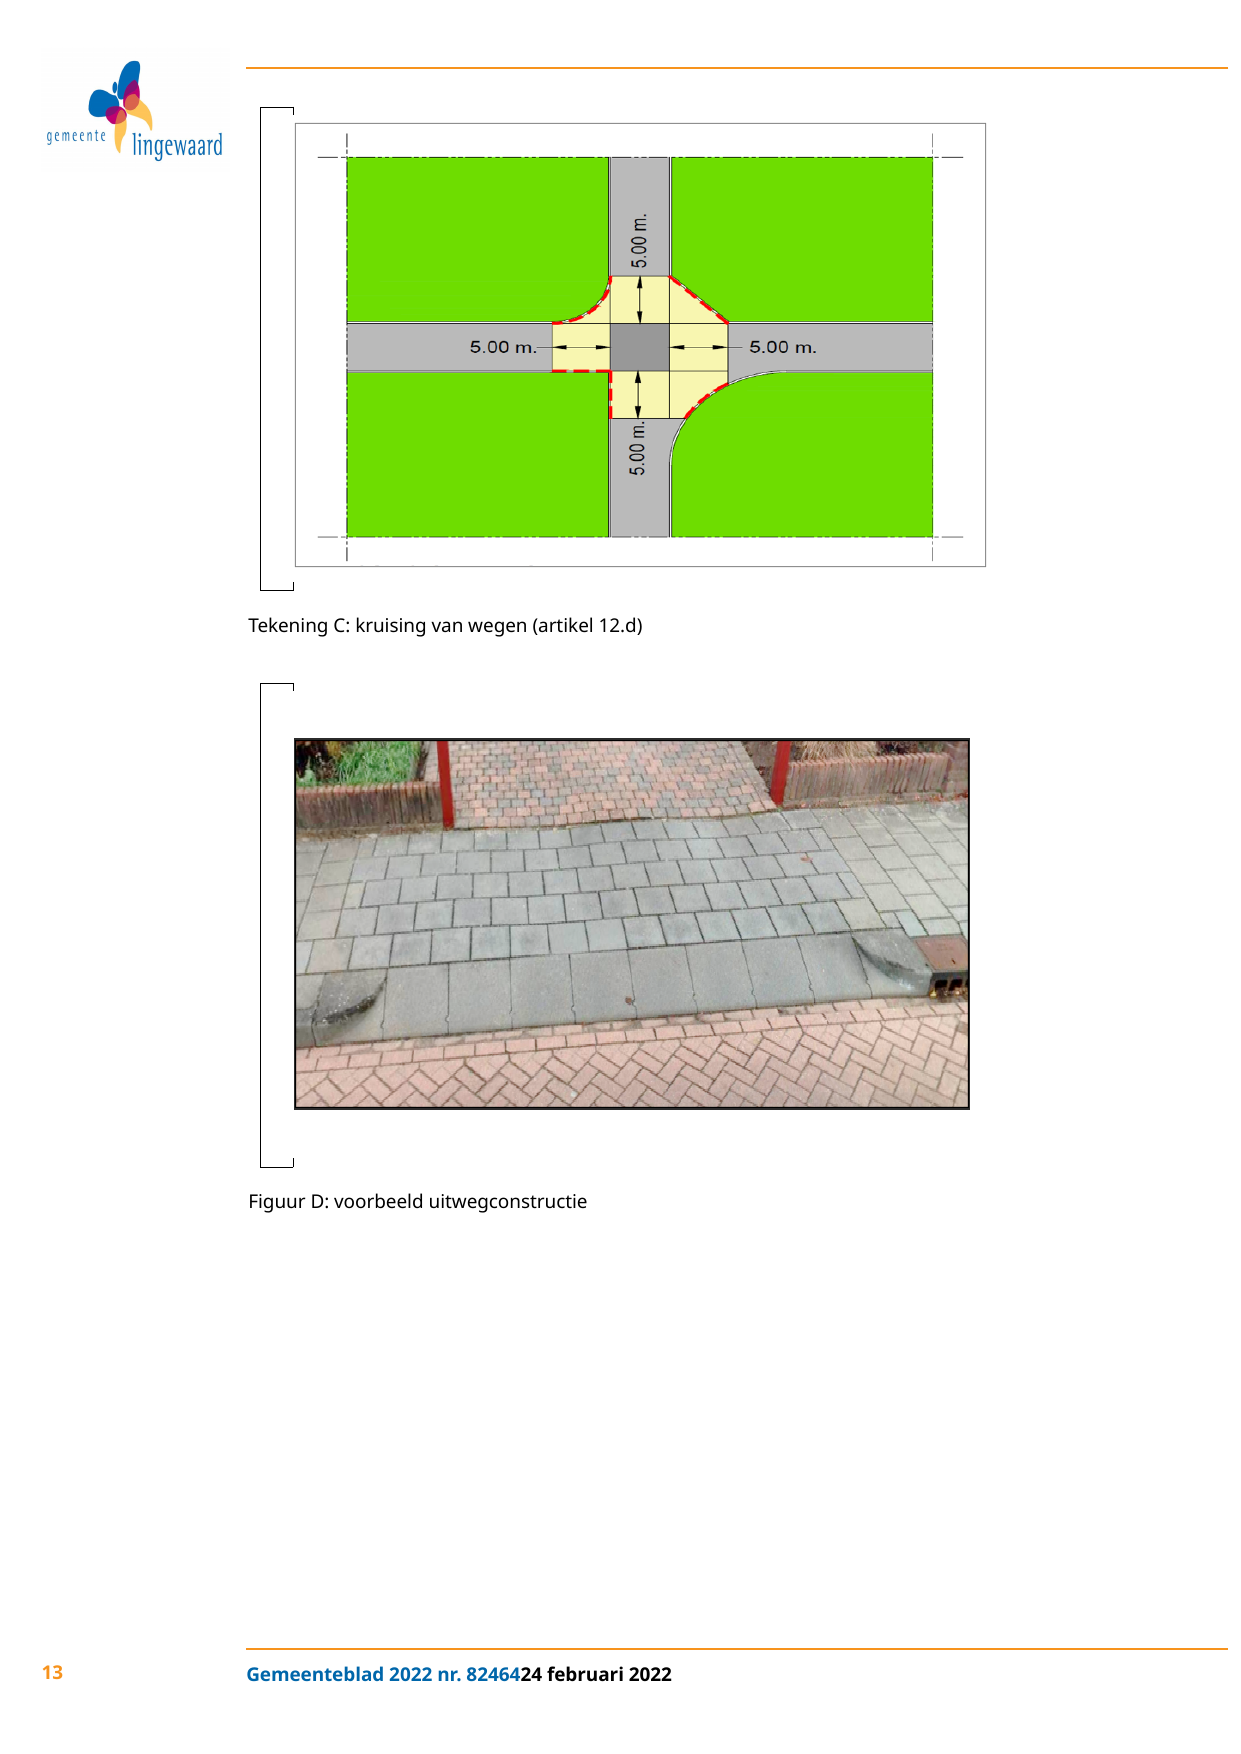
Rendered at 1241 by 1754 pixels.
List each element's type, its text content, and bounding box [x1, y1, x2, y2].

picture [268, 691, 1008, 1158]
picture [41, 47, 231, 172]
text Figuur D: voorbeeld uitwegconstructie [248, 1188, 1152, 1214]
picture [268, 115, 1008, 582]
text Tekening C: kruising van wegen (artikel 12.d) [248, 612, 1152, 638]
